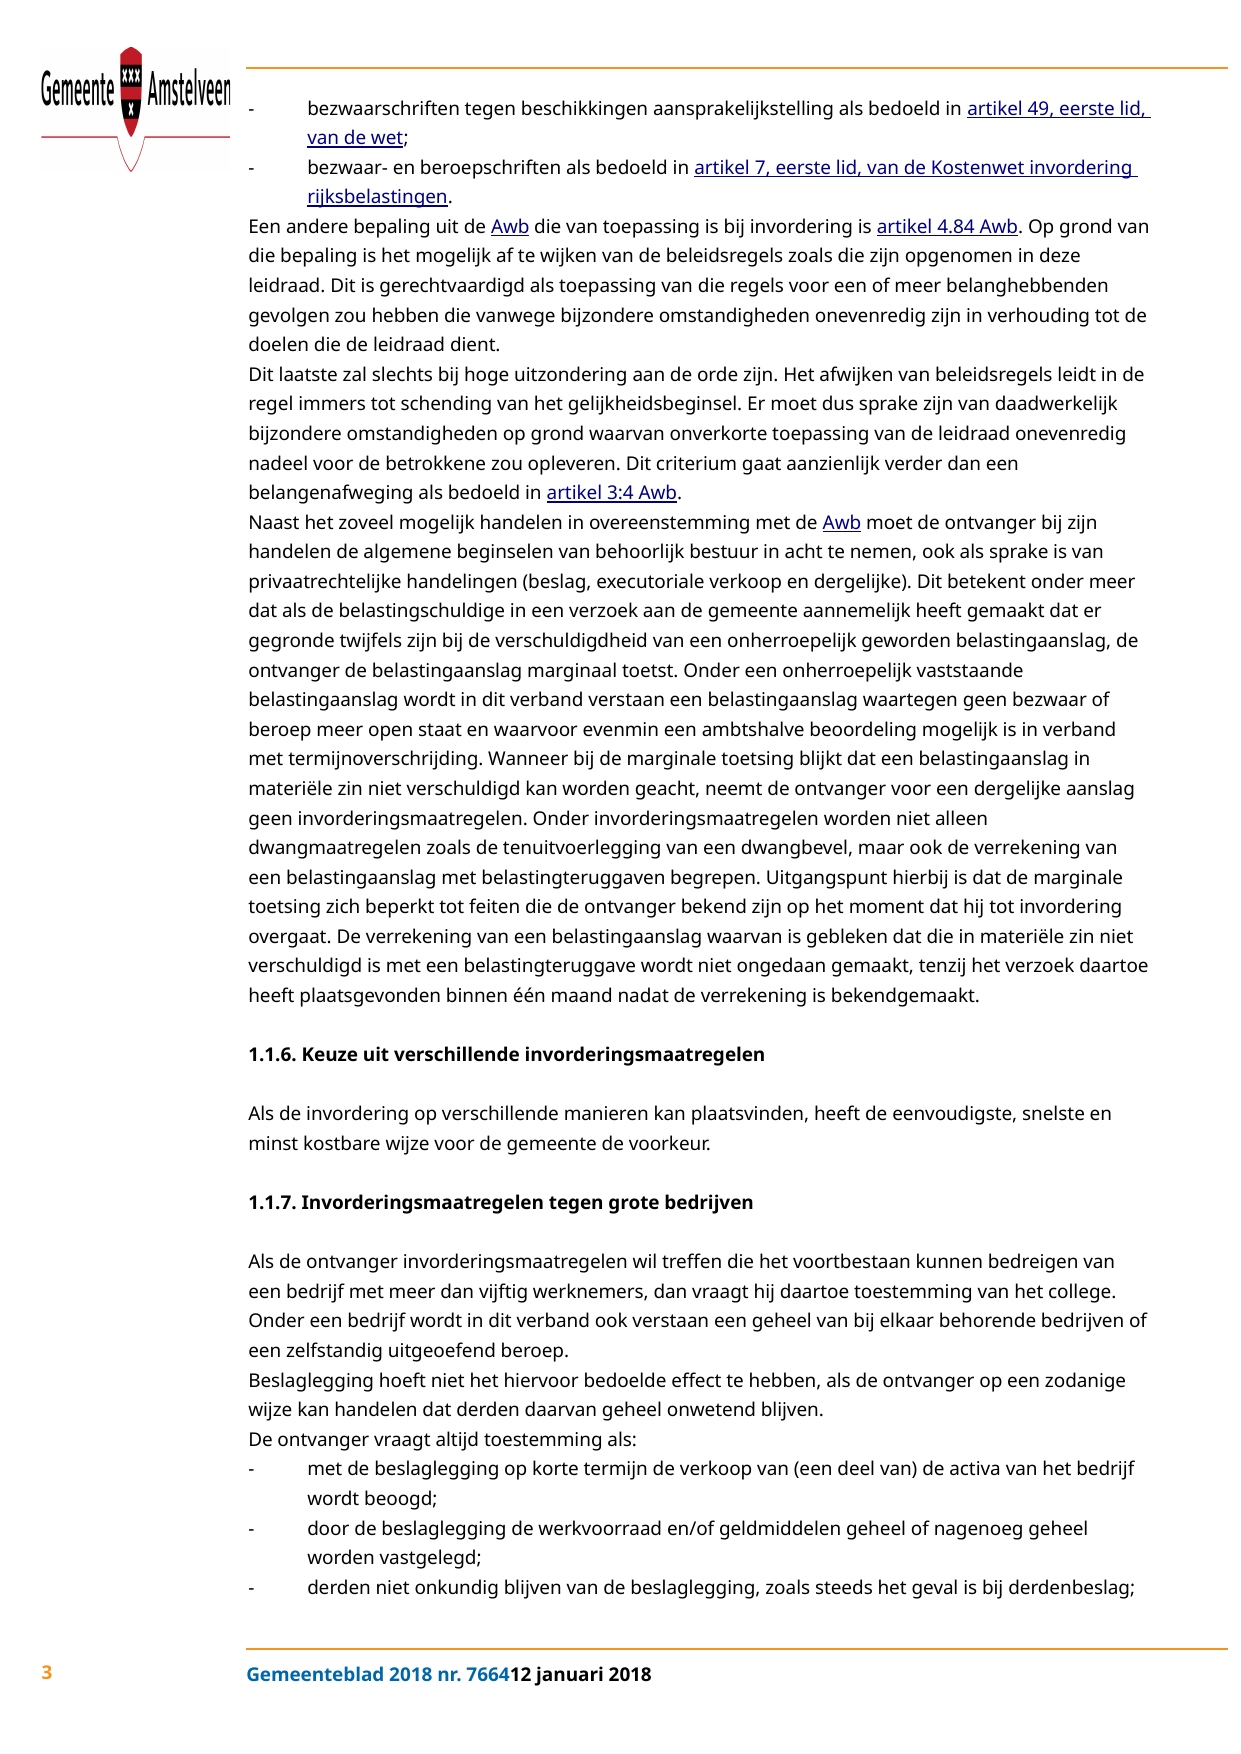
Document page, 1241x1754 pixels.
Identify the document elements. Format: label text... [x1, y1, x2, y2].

text Een andere bepaling uit de Awb die van toepassing is bij invordering is artikel 4.84 Awb. Op grond van die bepaling is het mogelijk af te wijken van de beleidsregels zoals die zijn opgenomen in deze leidraad. Dit is gerechtvaardigd als toepassing van die regels voor een of meer belanghebbenden gevolgen zou hebben die vanwege bijzondere omstandigheden onevenredig zijn in verhouding tot de doelen die de leidraad dient. [248, 213, 1152, 357]
text De ontvanger vraagt altijd toestemming als: [248, 1426, 1152, 1452]
text Als de invordering op verschillende manieren kan plaatsvinden, heeft de eenvoudigste, snelste en minst kostbare wijze voor de gemeente de voorkeur. [248, 1101, 1152, 1156]
text Beslaglegging hoeft niet het hiervoor bedoelde effect te hebben, als de ontvanger op een zodanige wijze kan handelen dat derden daarvan geheel onwetend blijven. [248, 1367, 1152, 1422]
list bezwaarschriften tegen beschikkingen aansprakelijkstelling als bedoeld in artikel 49, eerste lid, van de wet; [248, 95, 1152, 150]
text Als de ontvanger invorderingsmaatregelen wil treffen die het voortbestaan kunnen bedreigen van een bedrijf met meer dan vijftig werknemers, dan vraagt hij daartoe toestemming van het college. Onder een bedrijf wordt in dit verband ook verstaan een geheel van bij elkaar behorende bedrijven of een zelfstandig uitgeoefend beroep. [248, 1248, 1152, 1363]
picture [41, 47, 231, 172]
text Dit laatste zal slechts bij hoge uitzondering aan de orde zijn. Het afwijken van beleidsregels leidt in de regel immers tot schending van het gelijkheidsbeginsel. Er moet dus sprake zijn van daadwerkelijk bijzondere omstandigheden op grond waarvan onverkorte toepassing van de leidraad onevenredig nadeel voor de betrokkene zou opleveren. Dit criterium gaat aanzienlijk verder dan een belangenafweging als bedoeld in artikel 3:4 Awb. [248, 361, 1152, 505]
list derden niet onkundig blijven van de beslaglegging, zoals steeds het geval is bij derdenbeslag; [248, 1574, 1152, 1600]
list met de beslaglegging op korte termijn de verkoop van (een deel van) de activa van het bedrijf wordt beoogd; [248, 1456, 1152, 1511]
text 1.1.6. Keuze uit verschillende invorderingsmaatregelen [248, 1041, 1152, 1067]
list door de beslaglegging de werkvoorraad en/of geldmiddelen geheel of nagenoeg geheel worden vastgelegd; [248, 1515, 1152, 1570]
text 1.1.7. Invorderingsmaatregelen tegen grote bedrijven [248, 1189, 1152, 1215]
list bezwaar- en beroepschriften als bedoeld in artikel 7, eerste lid, van de Kostenwet invordering rijksbelastingen. [248, 154, 1152, 209]
text Naast het zoveel mogelijk handelen in overeenstemming met de Awb moet de ontvanger bij zijn handelen de algemene beginselen van behoorlijk bestuur in acht te nemen, ook als sprake is van privaatrechtelijke handelingen (beslag, executoriale verkoop en dergelijke). Dit betekent onder meer dat als de belastingschuldige in een verzoek aan de gemeente aannemelijk heeft gemaakt dat er gegronde twijfels zijn bij de verschuldigdheid van een onherroepelijk geworden belastingaanslag, de ontvanger de belastingaanslag marginaal toetst. Onder een onherroepelijk vaststaande belastingaanslag wordt in dit verband verstaan een belastingaanslag waartegen geen bezwaar of beroep meer open staat en waarvoor evenmin een ambtshalve beoordeling mogelijk is in verband met termijnoverschrijding. Wanneer bij de marginale toetsing blijkt dat een belastingaanslag in materiële zin niet verschuldigd kan worden geacht, neemt de ontvanger voor een dergelijke aanslag geen invorderingsmaatregelen. Onder invorderingsmaatregelen worden niet alleen dwangmaatregelen zoals de tenuitvoerlegging van een dwangbevel, maar ook de verrekening van een belastingaanslag met belastingteruggaven begrepen. Uitgangspunt hierbij is dat de marginale toetsing zich beperkt tot feiten die de ontvanger bekend zijn op het moment dat hij tot invordering overgaat. De verrekening van een belastingaanslag waarvan is gebleken dat die in materiële zin niet verschuldigd is met een belastingteruggave wordt niet ongedaan gemaakt, tenzij het verzoek daartoe heeft plaatsgevonden binnen één maand nadat de verrekening is bekendgemaakt. [248, 509, 1152, 1008]
